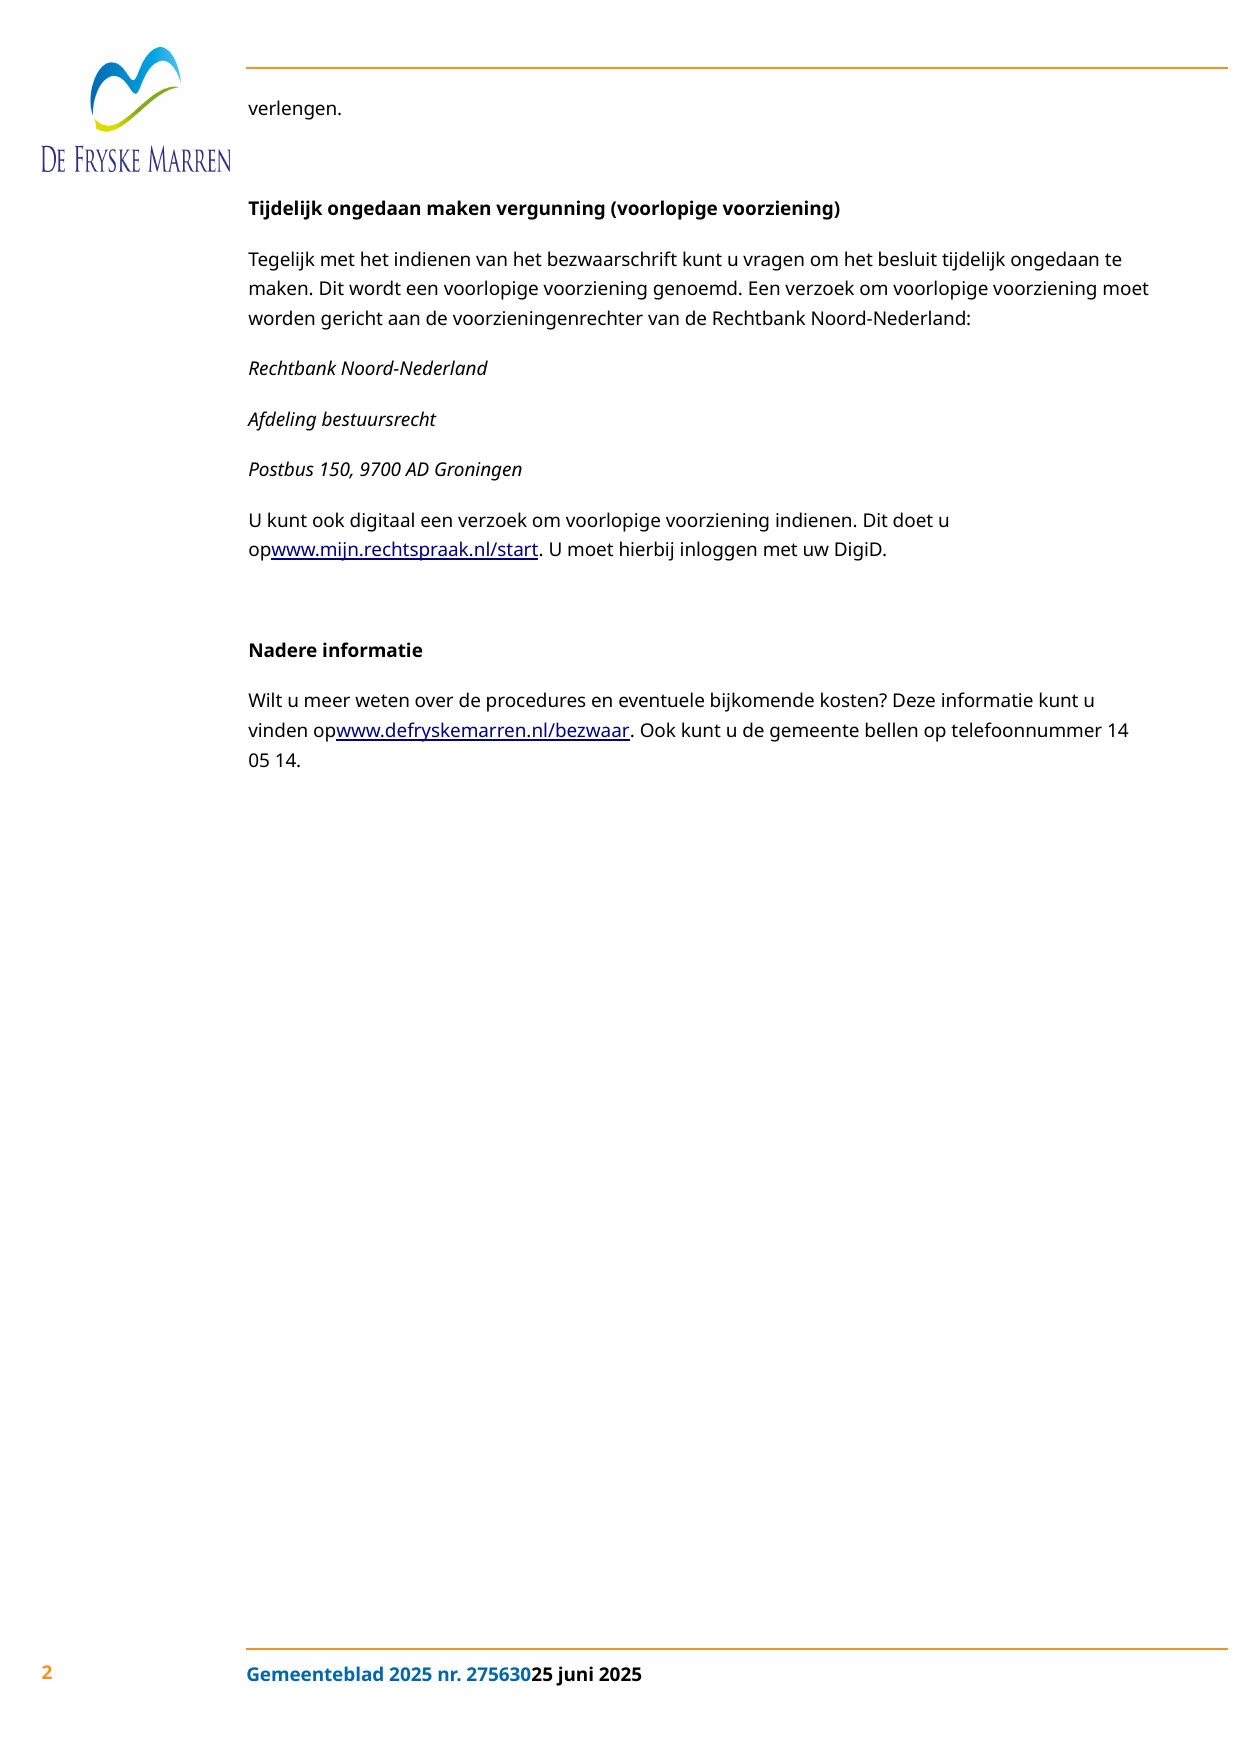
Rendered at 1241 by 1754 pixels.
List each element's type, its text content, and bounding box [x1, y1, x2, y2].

text U kunt ook digitaal een verzoek om voorlopige voorziening indienen. Dit doet u opwww.mijn.rechtspraak.nl/start. U moet hierbij inloggen met uw DigiD. [248, 507, 1152, 562]
text Postbus 150, 9700 AD Groningen [248, 456, 1152, 482]
text Tijdelijk ongedaan maken vergunning (voorlopige voorziening) [248, 196, 1152, 221]
text Afdeling bestuursrecht [248, 406, 1152, 432]
text Tegelijk met het indienen van het bezwaarschrift kunt u vragen om het besluit tijdelijk ongedaan te maken. Dit wordt een voorlopige voorziening genoemd. Een verzoek om voorlopige voorziening moet worden gericht aan de voorzieningenrechter van de Rechtbank Noord-Nederland: [248, 246, 1152, 331]
text Nadere informatie [248, 637, 1152, 663]
text Wilt u meer weten over de procedures en eventuele bijkomende kosten? Deze informatie kunt u vinden opwww.defryskemarren.nl/bezwaar. Ook kunt u de gemeente bellen op telefoonnummer 14 05 14. [248, 688, 1152, 773]
text verlengen. [248, 95, 1152, 121]
text Rechtbank Noord-Nederland [248, 356, 1152, 381]
picture [41, 47, 231, 172]
